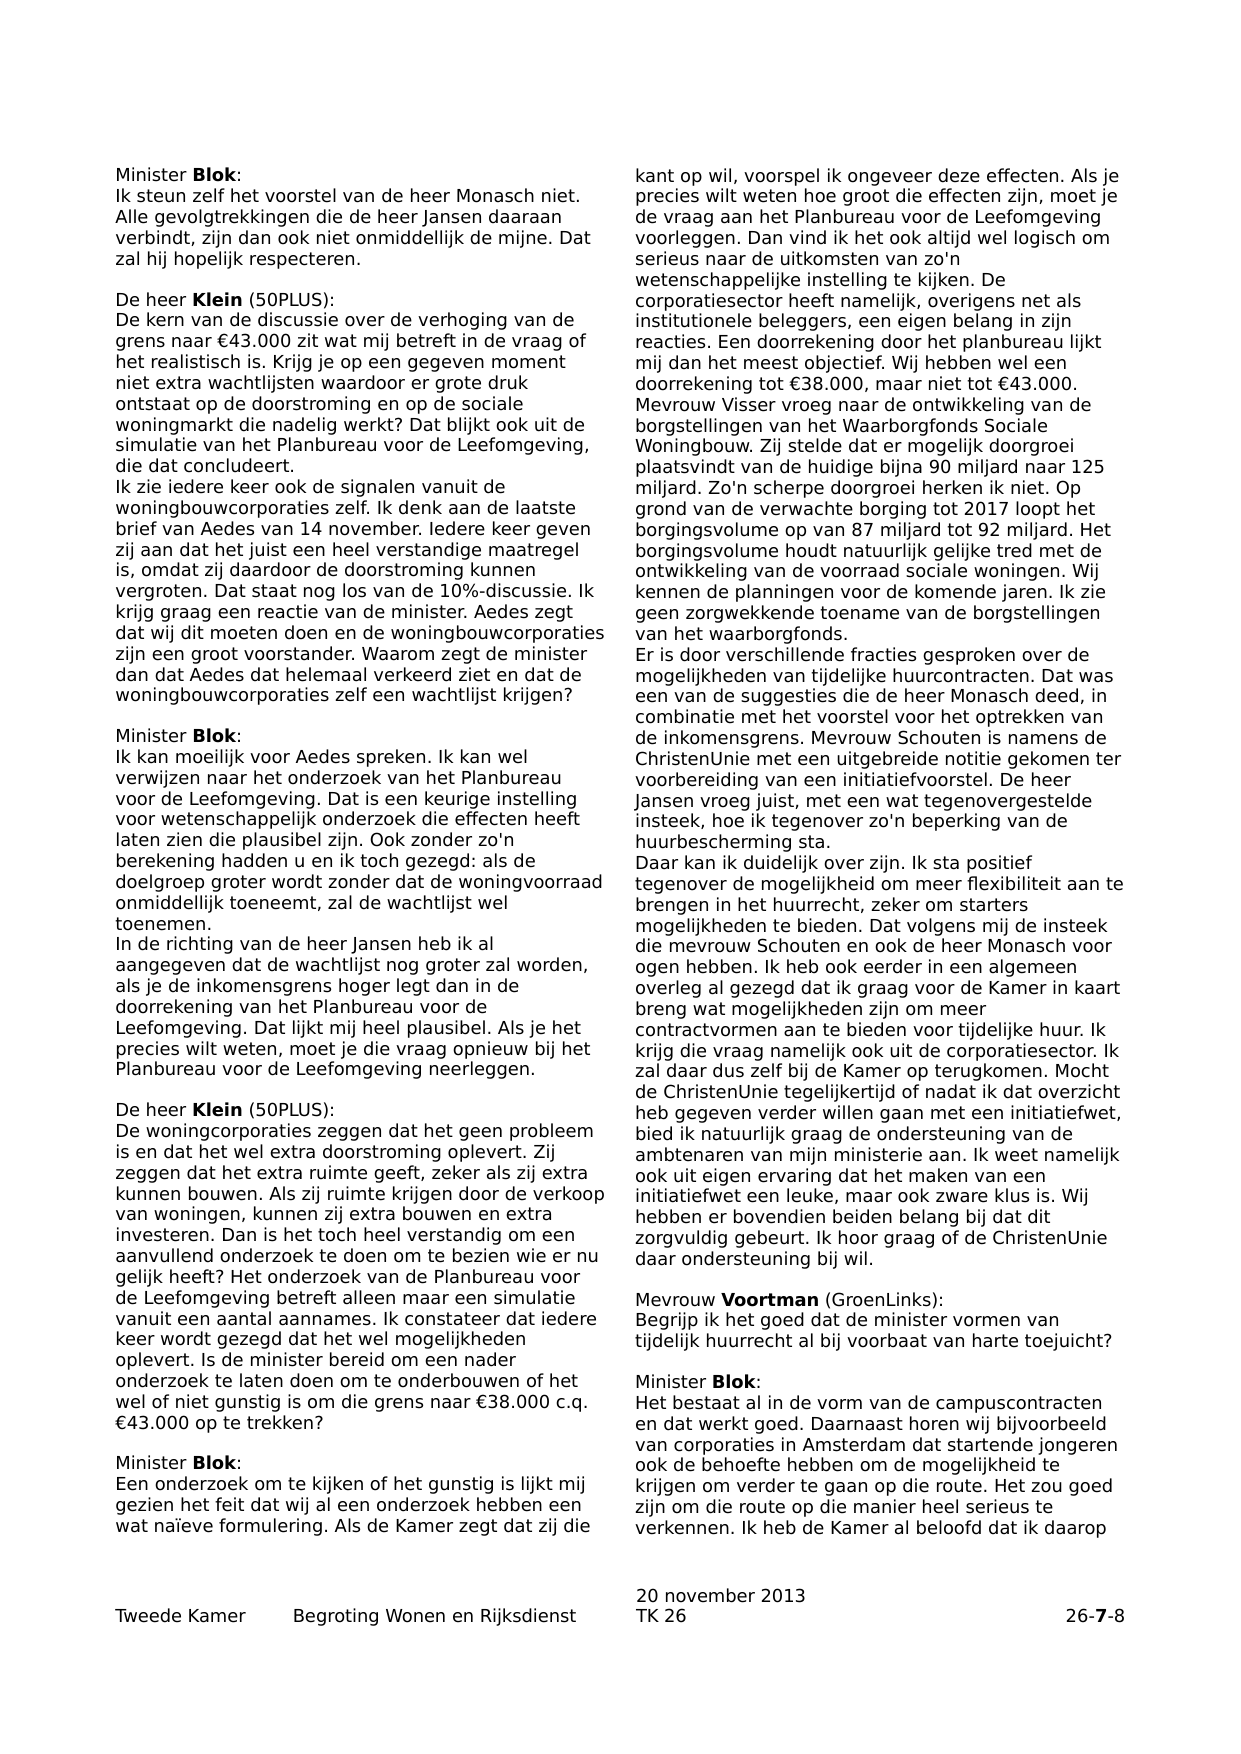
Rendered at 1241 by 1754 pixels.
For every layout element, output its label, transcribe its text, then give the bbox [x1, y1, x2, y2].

text Ik steun zelf het voorstel van de heer Monasch niet. Alle gevolgtrekkingen die de heer Jansen daaraan verbindt, zijn dan ook niet onmiddellijk de mijne. Dat zal hij hopelijk respecteren. [115, 186, 605, 269]
text Ik kan moeilijk voor Aedes spreken. Ik kan wel verwijzen naar het onderzoek van het Planbureau voor de Leefomgeving. Dat is een keurige instelling voor wetenschappelijk onderzoek die effecten heeft laten zien die plausibel zijn. Ook zonder zo'n berekening hadden u en ik toch gezegd: als de doelgroep groter wordt zonder dat de woningvoorraad onmiddellijk toeneemt, zal de wachtlijst wel toenemen. [115, 747, 605, 934]
text Minister Blok: [115, 726, 605, 747]
text Begrijp ik het goed dat de minister vormen van tijdelijk huurrecht al bij voorbaat van harte toejuicht? [635, 1310, 1125, 1352]
text De kern van de discussie over de verhoging van de grens naar €43.000 zit wat mij betreft in de vraag of het realistisch is. Krijg je op een gegeven moment niet extra wachtlijsten waardoor er grote druk ontstaat op de doorstroming en op de sociale woningmarkt die nadelig werkt? Dat blijkt ook uit de simulatie van het Planbureau voor de Leefomgeving, die dat concludeert. [115, 310, 605, 477]
text Een onderzoek om te kijken of het gunstig is lijkt mij gezien het feit dat wij al een onderzoek hebben een wat naïeve formulering. Als de Kamer zegt dat zij die [115, 1474, 605, 1536]
text kant op wil, voorspel ik ongeveer deze effecten. Als je precies wilt weten hoe groot die effecten zijn, moet je de vraag aan het Planbureau voor de Leefomgeving voorleggen. Dan vind ik het ook altijd wel logisch om serieus naar de uitkomsten van zo'n wetenschappelijke instelling te kijken. De corporatiesector heeft namelijk, overigens net als institutionele beleggers, een eigen belang in zijn reacties. Een doorrekening door het planbureau lijkt mij dan het meest objectief. Wij hebben wel een doorrekening tot €38.000, maar niet tot €43.000. [635, 165, 1125, 394]
text Minister Blok: [115, 165, 605, 186]
text Het bestaat al in de vorm van de campuscontracten en dat werkt goed. Daarnaast horen wij bijvoorbeeld van corporaties in Amsterdam dat startende jongeren ook de behoefte hebben om de mogelijkheid te krijgen om verder te gaan op die route. Het zou goed zijn om die route op die manier heel serieus te verkennen. Ik heb de Kamer al beloofd dat ik daarop [635, 1393, 1125, 1538]
text Er is door verschillende fracties gesproken over de mogelijkheden van tijdelijke huurcontracten. Dat was een van de suggesties die de heer Monasch deed, in combinatie met het voorstel voor het optrekken van de inkomensgrens. Mevrouw Schouten is namens de ChristenUnie met een uitgebreide notitie gekomen ter voorbereiding van een initiatiefvoorstel. De heer Jansen vroeg juist, met een wat tegenovergestelde insteek, hoe ik tegenover zo'n beperking van de huurbescherming sta. [635, 644, 1125, 853]
text Mevrouw Voortman (GroenLinks): [635, 1289, 1125, 1310]
text In de richting van de heer Jansen heb ik al aangegeven dat de wachtlijst nog groter zal worden, als je de inkomensgrens hoger legt dan in de doorrekening van het Planbureau voor de Leefomgeving. Dat lijkt mij heel plausibel. Als je het precies wilt weten, moet je die vraag opnieuw bij het Planbureau voor de Leefomgeving neerleggen. [115, 934, 605, 1080]
text Minister Blok: [115, 1453, 605, 1474]
text Mevrouw Visser vroeg naar de ontwikkeling van de borgstellingen van het Waarborgfonds Sociale Woningbouw. Zij stelde dat er mogelijk doorgroei plaatsvindt van de huidige bijna 90 miljard naar 125 miljard. Zo'n scherpe doorgroei herken ik niet. Op grond van de verwachte borging tot 2017 loopt het borgingsvolume op van 87 miljard tot 92 miljard. Het borgingsvolume houdt natuurlijk gelijke tred met de ontwikkeling van de voorraad sociale woningen. Wij kennen de planningen voor de komende jaren. Ik zie geen zorgwekkende toename van de borgstellingen van het waarborgfonds. [635, 394, 1125, 644]
text De woningcorporaties zeggen dat het geen probleem is en dat het wel extra doorstroming oplevert. Zij zeggen dat het extra ruimte geeft, zeker als zij extra kunnen bouwen. Als zij ruimte krijgen door de verkoop van woningen, kunnen zij extra bouwen en extra investeren. Dan is het toch heel verstandig om een aanvullend onderzoek te doen om te bezien wie er nu gelijk heeft? Het onderzoek van de Planbureau voor de Leefomgeving betreft alleen maar een simulatie vanuit een aantal aannames. Ik constateer dat iedere keer wordt gezegd dat het wel mogelijkheden oplevert. Is de minister bereid om een nader onderzoek te laten doen om te onderbouwen of het wel of niet gunstig is om die grens naar €38.000 c.q. €43.000 op te trekken? [115, 1121, 605, 1433]
text Ik zie iedere keer ook de signalen vanuit de woningbouwcorporaties zelf. Ik denk aan de laatste brief van Aedes van 14 november. Iedere keer geven zij aan dat het juist een heel verstandige maatregel is, omdat zij daardoor de doorstroming kunnen vergroten. Dat staat nog los van de 10%-discussie. Ik krijg graag een reactie van de minister. Aedes zegt dat wij dit moeten doen en de woningbouwcorporaties zijn een groot voorstander. Waarom zegt de minister dan dat Aedes dat helemaal verkeerd ziet en dat de woningbouwcorporaties zelf een wachtlijst krijgen? [115, 477, 605, 706]
text De heer Klein (50PLUS): [115, 1100, 605, 1121]
text Daar kan ik duidelijk over zijn. Ik sta positief tegenover de mogelijkheid om meer flexibiliteit aan te brengen in het huurrecht, zeker om starters mogelijkheden te bieden. Dat volgens mij de insteek die mevrouw Schouten en ook de heer Monasch voor ogen hebben. Ik heb ook eerder in een algemeen overleg al gezegd dat ik graag voor de Kamer in kaart breng wat mogelijkheden zijn om meer contractvormen aan te bieden voor tijdelijke huur. Ik krijg die vraag namelijk ook uit de corporatiesector. Ik zal daar dus zelf bij de Kamer op terugkomen. Mocht de ChristenUnie tegelijkertijd of nadat ik dat overzicht heb gegeven verder willen gaan met een initiatiefwet, bied ik natuurlijk graag de ondersteuning van de ambtenaren van mijn ministerie aan. Ik weet namelijk ook uit eigen ervaring dat het maken van een initiatiefwet een leuke, maar ook zware klus is. Wij hebben er bovendien beiden belang bij dat dit zorgvuldig gebeurt. Ik hoor graag of de ChristenUnie daar ondersteuning bij wil. [635, 853, 1125, 1269]
text De heer Klein (50PLUS): [115, 289, 605, 310]
text Minister Blok: [635, 1372, 1125, 1393]
